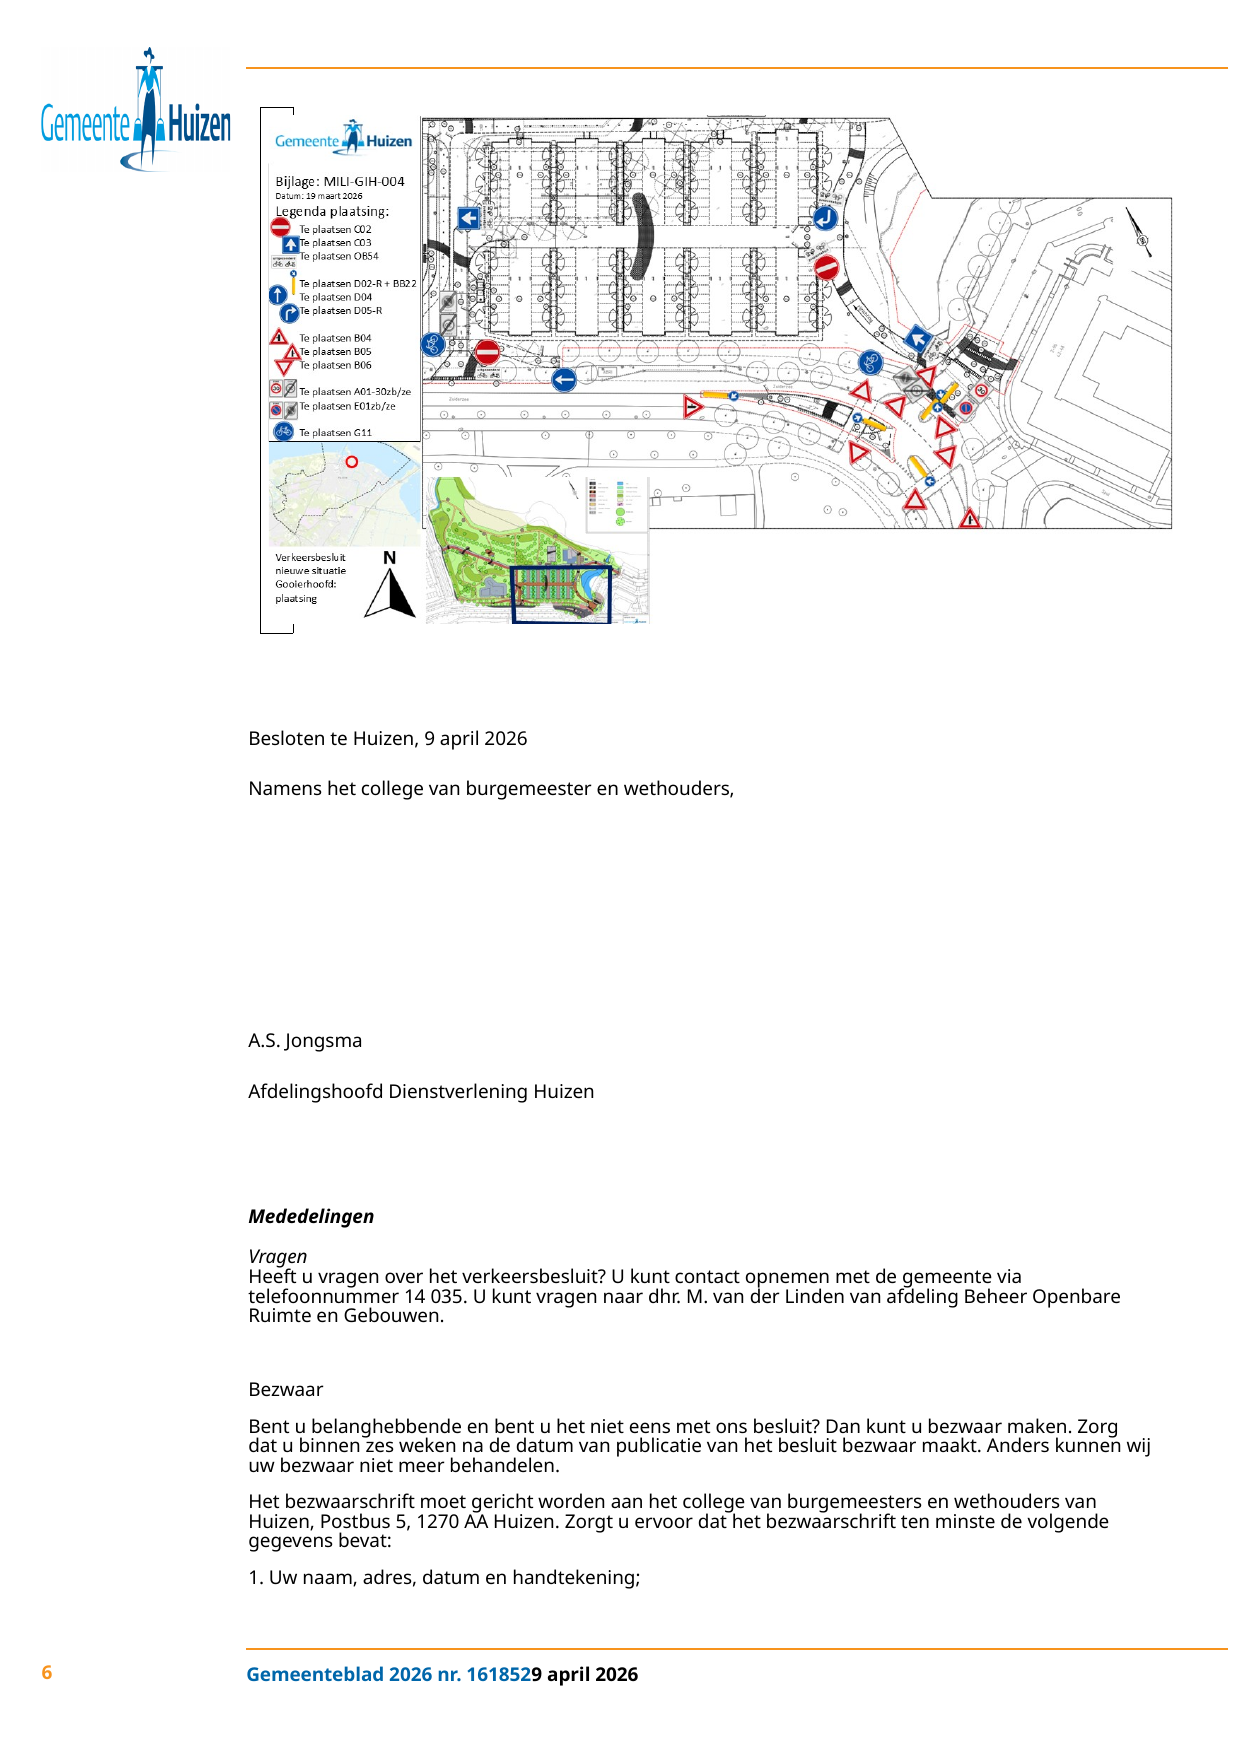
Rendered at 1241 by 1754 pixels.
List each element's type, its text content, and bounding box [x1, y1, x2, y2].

text Vragen [248, 1243, 1152, 1268]
text Namens het college van burgemeester en wethouders, [248, 776, 1152, 801]
text Bezwaar [248, 1381, 1152, 1400]
picture [268, 115, 1173, 624]
text A.S. Jongsma [248, 1028, 1152, 1053]
picture [41, 47, 231, 172]
text Het bezwaarschrift moet gericht worden aan het college van burgemeesters en wethouders van Huizen, Postbus 5, 1270 AA Huizen. Zorgt u ervoor dat het bezwaarschrift ten minste de volgende gegevens bevat: [248, 1493, 1152, 1551]
text 1. Uw naam, adres, datum en handtekening; [248, 1569, 1152, 1588]
text Mededelingen [248, 1203, 1152, 1229]
text Heeft u vragen over het verkeersbesluit? U kunt contact opnemen met de gemeente via telefoonnummer 14 035. U kunt vragen naar dhr. M. van der Linden van afdeling Beheer Openbare Ruimte en Gebouwen. [248, 1268, 1152, 1326]
text Besloten te Huizen, 9 april 2026 [248, 725, 1152, 751]
text Bent u belanghebbende en bent u het niet eens met ons besluit? Dan kunt u bezwaar maken. Zorg dat u binnen zes weken na de datum van publicatie van het besluit bezwaar maakt. Anders kunnen wij uw bezwaar niet meer behandelen. [248, 1418, 1152, 1476]
text Afdelingshoofd Dienstverlening Huizen [248, 1078, 1152, 1104]
